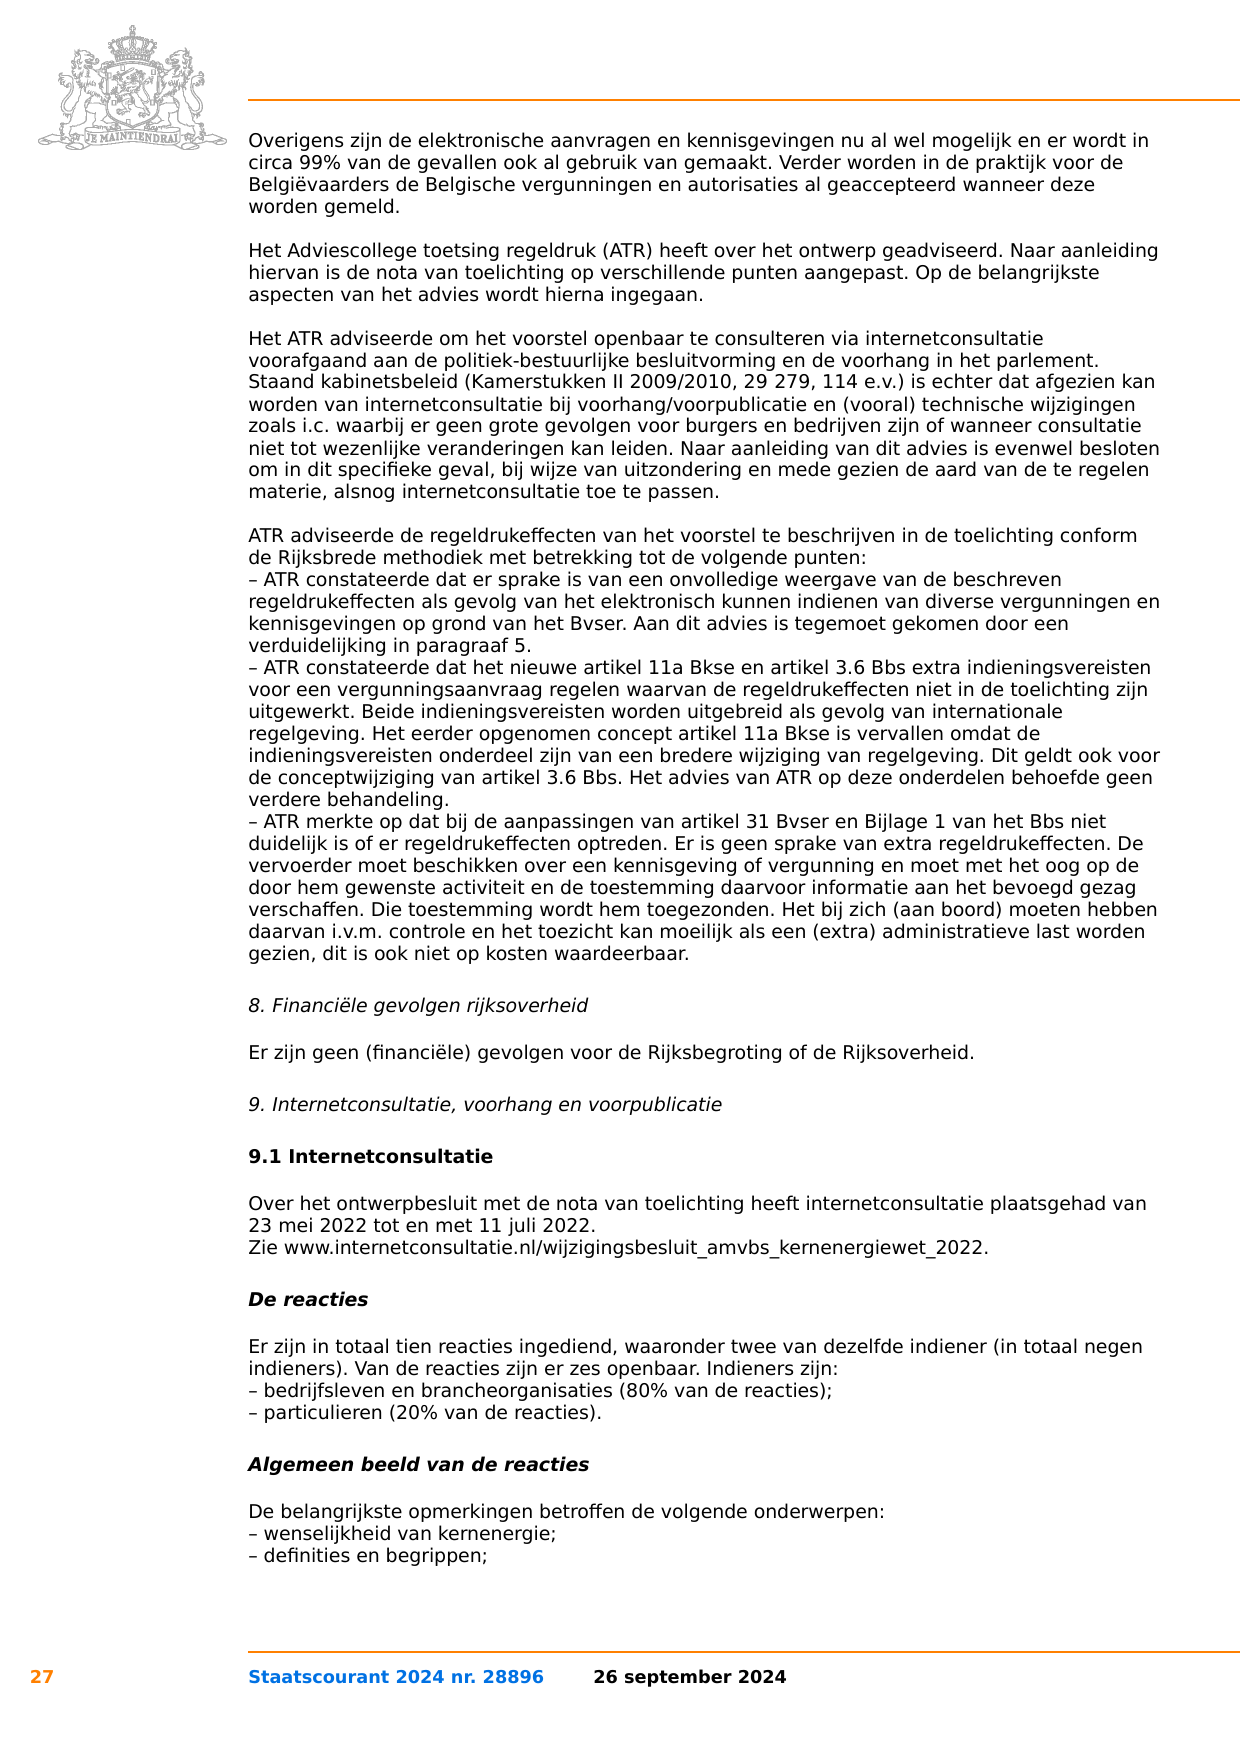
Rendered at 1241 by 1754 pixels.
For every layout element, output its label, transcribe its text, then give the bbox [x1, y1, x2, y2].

subtitle De reacties [248, 1289, 1163, 1311]
text – particulieren (20% van de reacties). [248, 1402, 1163, 1423]
subtitle 9. Internetconsultatie, voorhang en voorpublicatie [248, 1094, 1163, 1116]
text De belangrijkste opmerkingen betroffen de volgende onderwerpen: [248, 1501, 1163, 1522]
text – ATR constateerde dat er sprake is van een onvolledige weergave van de beschreven regeldrukeffecten als gevolg van het elektronisch kunnen indienen van diverse vergunningen en kennisgevingen op grond van het Bvser. Aan dit advies is tegemoet gekomen door een verduidelijking in paragraaf 5. [248, 569, 1163, 657]
text Over het ontwerpbesluit met de nota van toelichting heeft internetconsultatie plaatsgehad van 23 mei 2022 tot en met 11 juli 2022. [248, 1193, 1163, 1237]
text ATR adviseerde de regeldrukeffecten van het voorstel te beschrijven in de toelichting conform de Rijksbrede methodiek met betrekking tot de volgende punten: [248, 525, 1163, 569]
text – bedrijfsleven en brancheorganisaties (80% van de reacties); [248, 1379, 1163, 1402]
text Er zijn geen (financiële) gevolgen voor de Rijksbegroting of de Rijksoverheid. [248, 1042, 1163, 1064]
text Er zijn in totaal tien reacties ingediend, waaronder twee van dezelfde indiener (in totaal negen indieners). Van de reacties zijn er zes openbaar. Indieners zijn: [248, 1336, 1163, 1379]
text Het Adviescollege toetsing regeldruk (ATR) heeft over het ontwerp geadviseerd. Naar aanleiding hiervan is de nota van toelichting op verschillende punten aangepast. Op de belangrijkste aspecten van het advies wordt hierna ingegaan. [248, 240, 1163, 306]
text Zie www.internetconsultatie.nl/wijzigingsbesluit_amvbs_kernenergiewet_2022. [248, 1237, 1163, 1259]
subtitle Algemeen beeld van de reacties [248, 1453, 1163, 1476]
subtitle 8. Financiële gevolgen rijksoverheid [248, 995, 1163, 1017]
text Overigens zijn de elektronische aanvragen en kennisgevingen nu al wel mogelijk en er wordt in circa 99% van de gevallen ook al gebruik van gemaakt. Verder worden in de praktijk voor de Belgiëvaarders de Belgische vergunningen en autorisaties al geaccepteerd wanneer deze worden gemeld. [248, 130, 1163, 218]
picture [38, 25, 227, 150]
text – ATR constateerde dat het nieuwe artikel 11a Bkse en artikel 3.6 Bbs extra indieningsvereisten voor een vergunningsaanvraag regelen waarvan de regeldrukeffecten niet in de toelichting zijn uitgewerkt. Beide indieningsvereisten worden uitgebreid als gevolg van internationale regelgeving. Het eerder opgenomen concept artikel 11a Bkse is vervallen omdat de indieningsvereisten onderdeel zijn van een bredere wijziging van regelgeving. Dit geldt ook voor de conceptwijziging van artikel 3.6 Bbs. Het advies van ATR op deze onderdelen behoefde geen verdere behandeling. [248, 657, 1163, 811]
text Het ATR adviseerde om het voorstel openbaar te consulteren via internetconsultatie voorafgaand aan de politiek-bestuurlijke besluitvorming en de voorhang in het parlement. Staand kabinetsbeleid (Kamerstukken II 2009/2010, 29 279, 114 e.v.) is echter dat afgezien kan worden van internetconsultatie bij voorhang/voorpublicatie en (vooral) technische wijzigingen zoals i.c. waarbij er geen grote gevolgen voor burgers en bedrijven zijn of wanneer consultatie niet tot wezenlijke veranderingen kan leiden. Naar aanleiding van dit advies is evenwel besloten om in dit specifieke geval, bij wijze van uitzondering en mede gezien de aard van de te regelen materie, alsnog internetconsultatie toe te passen. [248, 327, 1163, 503]
text – definities en begrippen; [248, 1544, 1163, 1566]
subtitle 9.1 Internetconsultatie [248, 1146, 1163, 1168]
text – ATR merkte op dat bij de aanpassingen van artikel 31 Bvser en Bijlage 1 van het Bbs niet duidelijk is of er regeldrukeffecten optreden. Er is geen sprake van extra regeldrukeffecten. De vervoerder moet beschikken over een kennisgeving of vergunning en moet met het oog op de door hem gewenste activiteit en de toestemming daarvoor informatie aan het bevoegd gezag verschaffen. Die toestemming wordt hem toegezonden. Het bij zich (aan boord) moeten hebben daarvan i.v.m. controle en het toezicht kan moeilijk als een (extra) administratieve last worden gezien, dit is ook niet op kosten waardeerbaar. [248, 811, 1163, 965]
text – wenselijkheid van kernenergie; [248, 1522, 1163, 1544]
